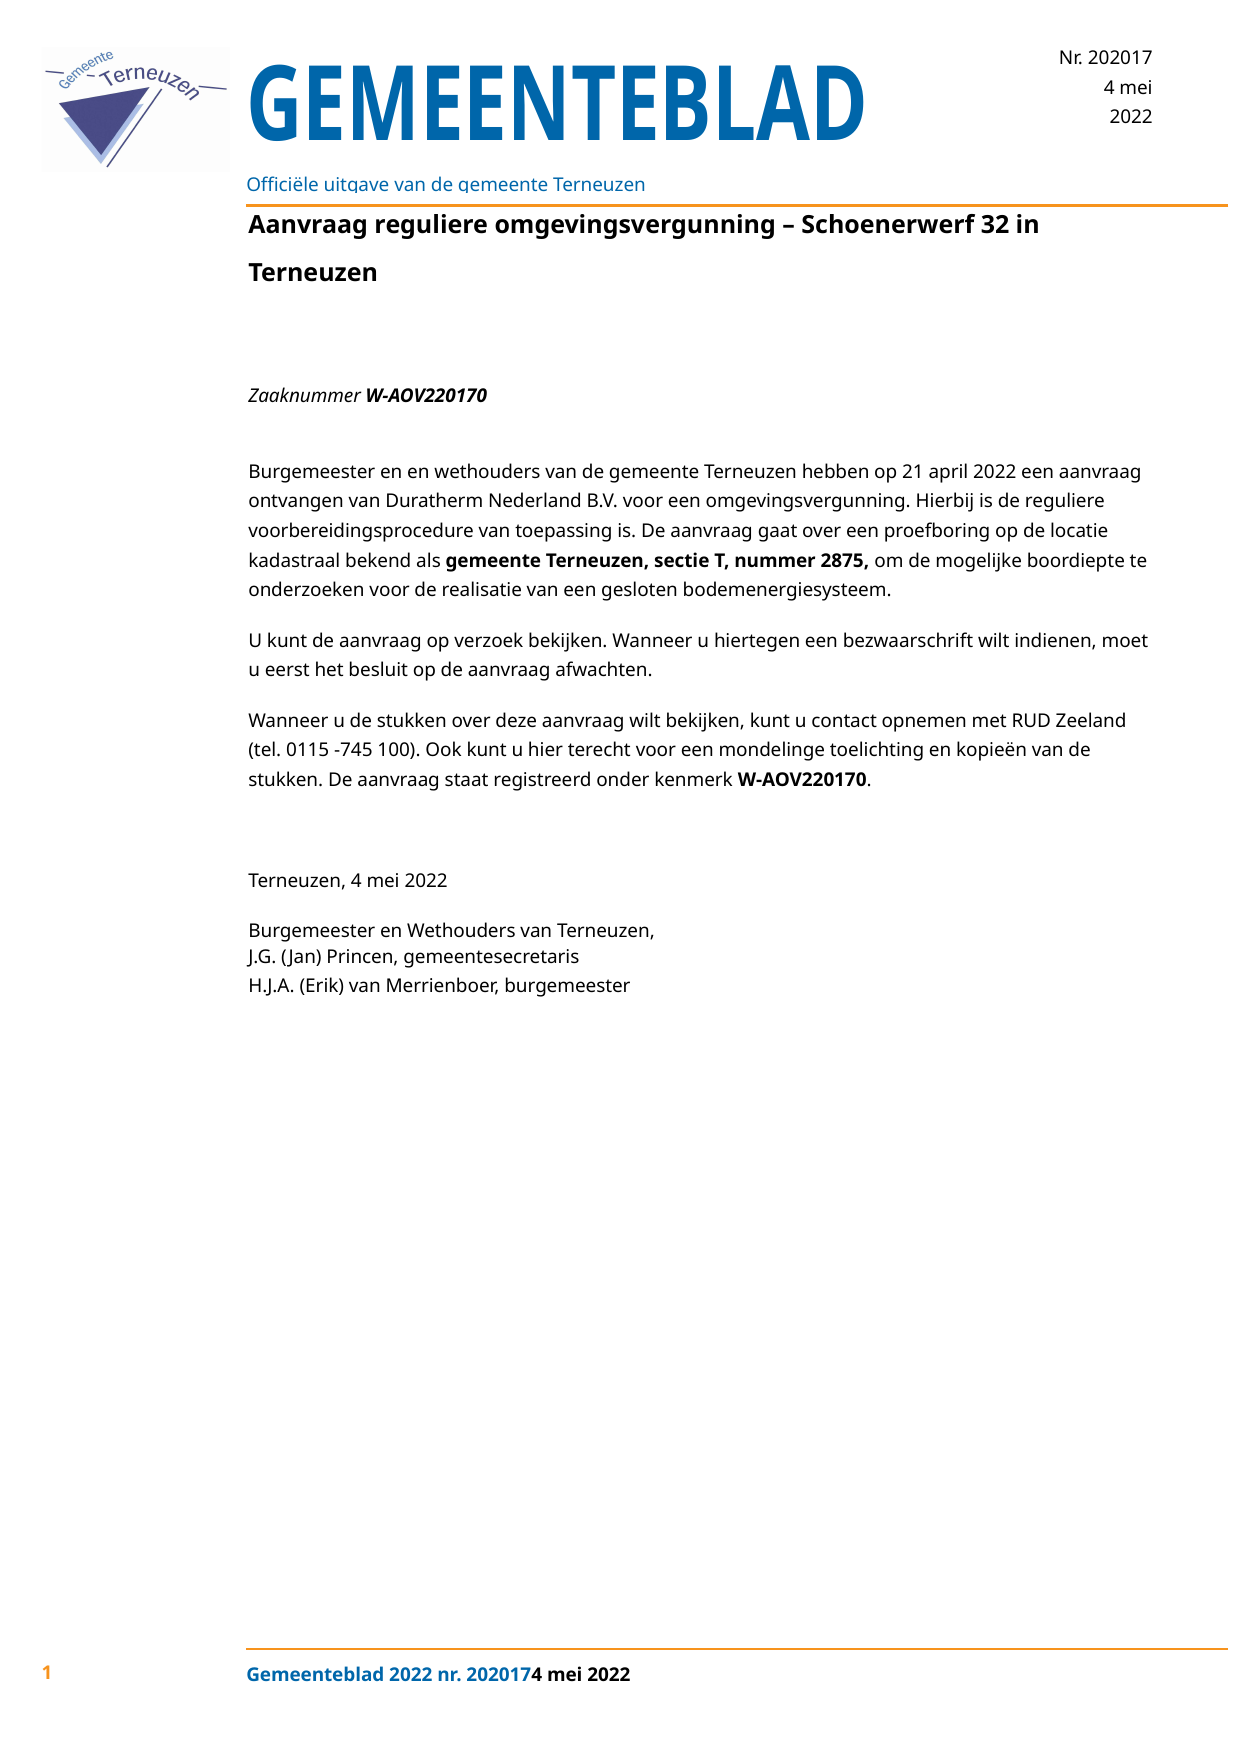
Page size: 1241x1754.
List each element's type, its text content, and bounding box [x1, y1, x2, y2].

picture [41, 47, 231, 172]
table_cell [700, 998, 1152, 1024]
text Wanneer u de stukken over deze aanvraag wilt bekijken, kunt u contact opnemen met RUD Zeeland (tel. 0115 -745 100). Ook kunt u hier terecht voor een mondelinge toelichting en kopieën van de stukken. De aanvraag staat registreerd onder kenmerk W-AOV220170. [248, 707, 1152, 792]
table_cell J.G. (Jan) Princen, gemeentesecretaris H.J.A. (Erik) van Merrienboer, burgemeester [248, 943, 700, 998]
table_cell [248, 1024, 1152, 1050]
table_header Burgemeester en Wethouders van Terneuzen, [248, 917, 1152, 943]
text Zaaknummer W-AOV220170 [248, 382, 1152, 408]
table_cell [700, 943, 1152, 998]
table_cell [248, 998, 700, 1024]
text Terneuzen, 4 mei 2022 [248, 867, 1152, 892]
text Aanvraag reguliere omgevingsvergunning – Schoenerwerf 32 in Terneuzen [248, 207, 1152, 288]
text Burgemeester en en wethouders van de gemeente Terneuzen hebben op 21 april 2022 een aanvraag ontvangen van Duratherm Nederland B.V. voor een omgevingsvergunning. Hierbij is de reguliere voorbereidingsprocedure van toepassing is. De aanvraag gaat over een proefboring op de locatie kadastraal bekend als gemeente Terneuzen, sectie T, nummer 2875, om de mogelijke boordiepte te onderzoeken voor de realisatie van een gesloten bodemenergiesysteem. [248, 458, 1152, 602]
table_cell [248, 1050, 700, 1076]
table_cell [700, 1050, 1152, 1076]
text U kunt de aanvraag op verzoek bekijken. Wanneer u hiertegen een bezwaarschrift wilt indienen, moet u eerst het besluit op de aanvraag afwachten. [248, 627, 1152, 682]
